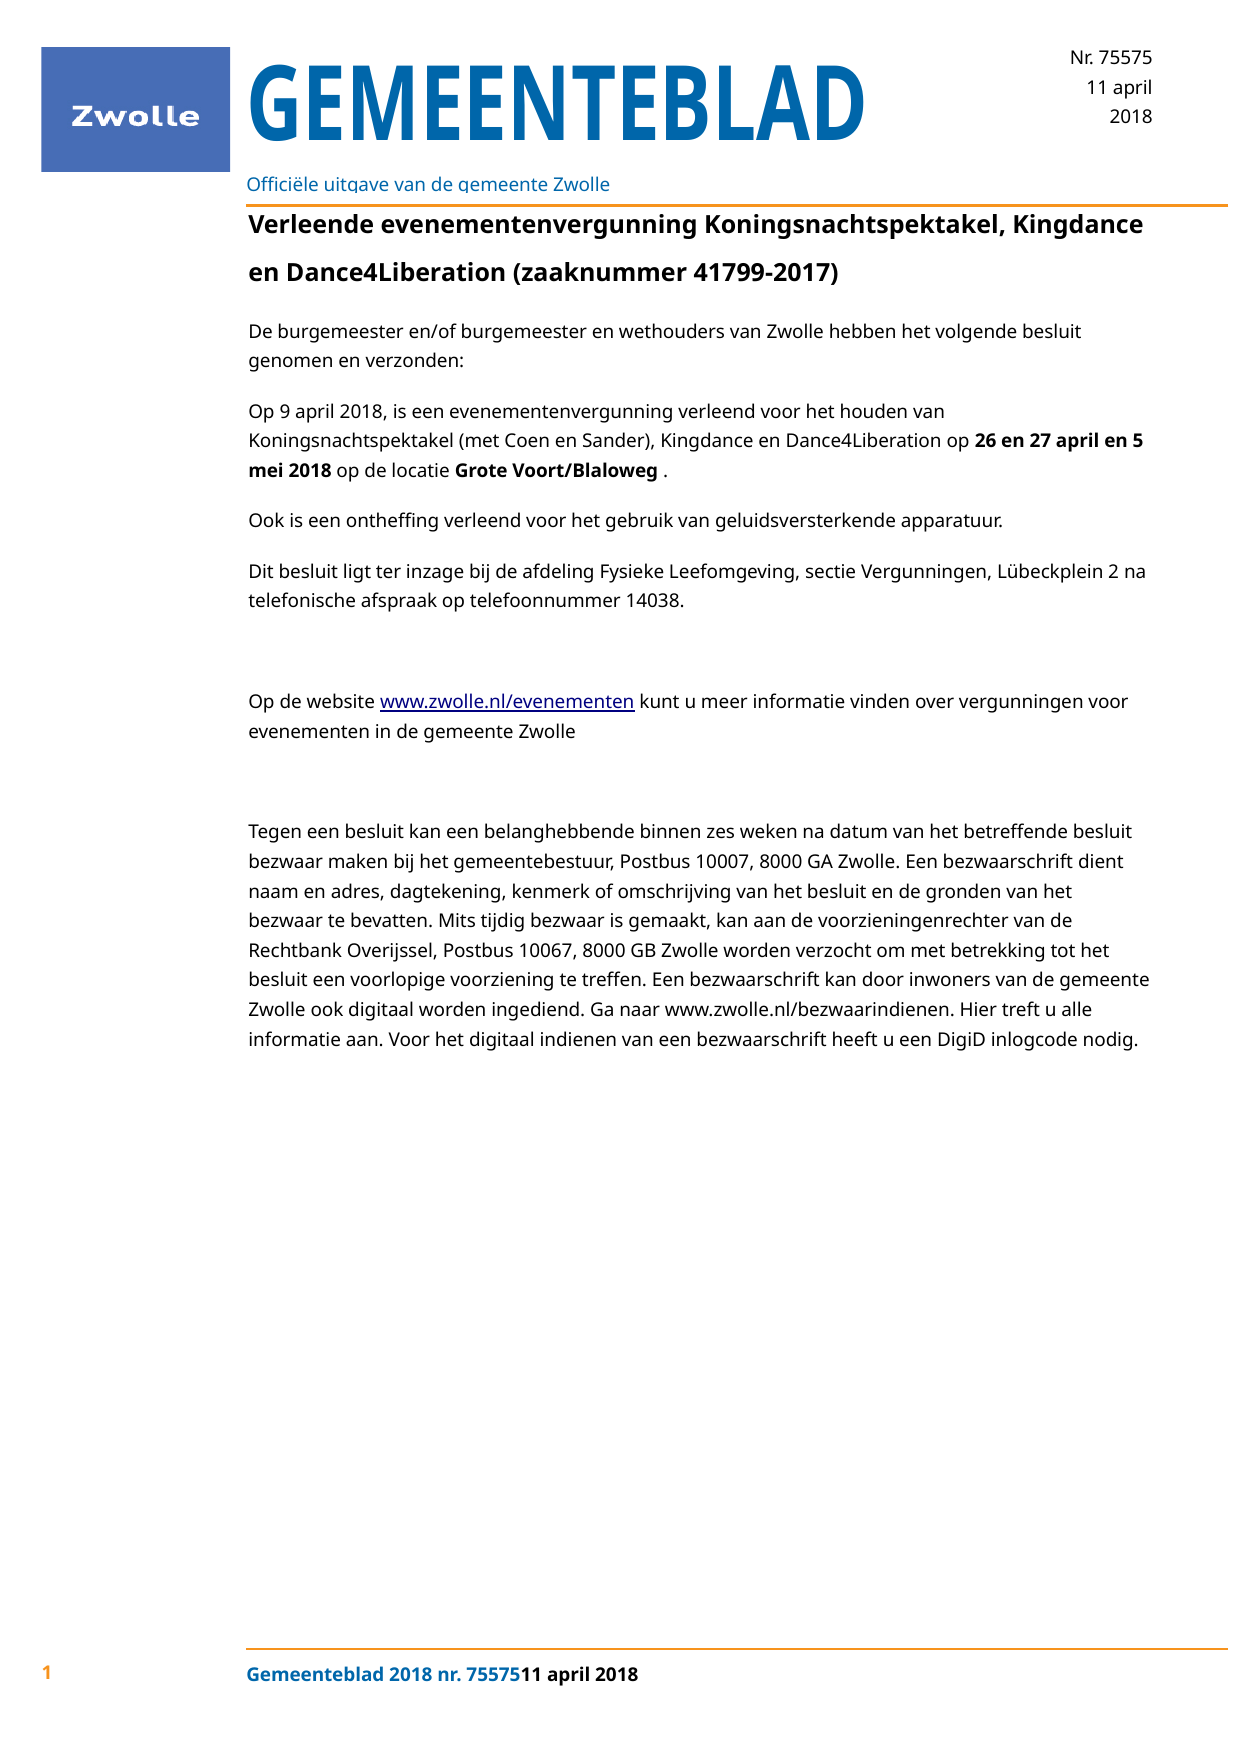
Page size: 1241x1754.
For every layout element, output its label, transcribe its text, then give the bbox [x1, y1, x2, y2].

text Verleende evenementenvergunning Koningsnachtspektakel, Kingdance en Dance4Liberation (zaaknummer 41799-2017) [248, 207, 1152, 288]
text Dit besluit ligt ter inzage bij de afdeling Fysieke Leefomgeving, sectie Vergunningen, Lübeckplein 2 na telefonische afspraak op telefoonnummer 14038. [248, 558, 1152, 613]
text Tegen een besluit kan een belanghebbende binnen zes weken na datum van het betreffende besluit bezwaar maken bij het gemeentebestuur, Postbus 10007, 8000 GA Zwolle. Een bezwaarschrift dient naam en adres, dagtekening, kenmerk of omschrijving van het besluit en de gronden van het bezwaar te bevatten. Mits tijdig bezwaar is gemaakt, kan aan de voorzieningenrechter van de Rechtbank Overijssel, Postbus 10067, 8000 GB Zwolle worden verzocht om met betrekking tot het besluit een voorlopige voorziening te treffen. Een bezwaarschrift kan door inwoners van de gemeente Zwolle ook digitaal worden ingediend. Ga naar www.zwolle.nl/bezwaarindienen. Hier treft u alle informatie aan. Voor het digitaal indienen van een bezwaarschrift heeft u een DigiD inlogcode nodig. [248, 819, 1152, 1052]
text Op 9 april 2018, is een evenementenvergunning verleend voor het houden van Koningsnachtspektakel (met Coen en Sander), Kingdance en Dance4Liberation op 26 en 27 april en 5 mei 2018 op de locatie Grote Voort/Blaloweg . [248, 398, 1152, 483]
text Ook is een ontheffing verleend voor het gebruik van geluidsversterkende apparatuur. [248, 507, 1152, 533]
picture [41, 47, 231, 172]
text Op de website www.zwolle.nl/evenementen kunt u meer informatie vinden over vergunningen voor evenementen in de gemeente Zwolle [248, 688, 1152, 744]
text De burgemeester en/of burgemeester en wethouders van Zwolle hebben het volgende besluit genomen en verzonden: [248, 318, 1152, 373]
